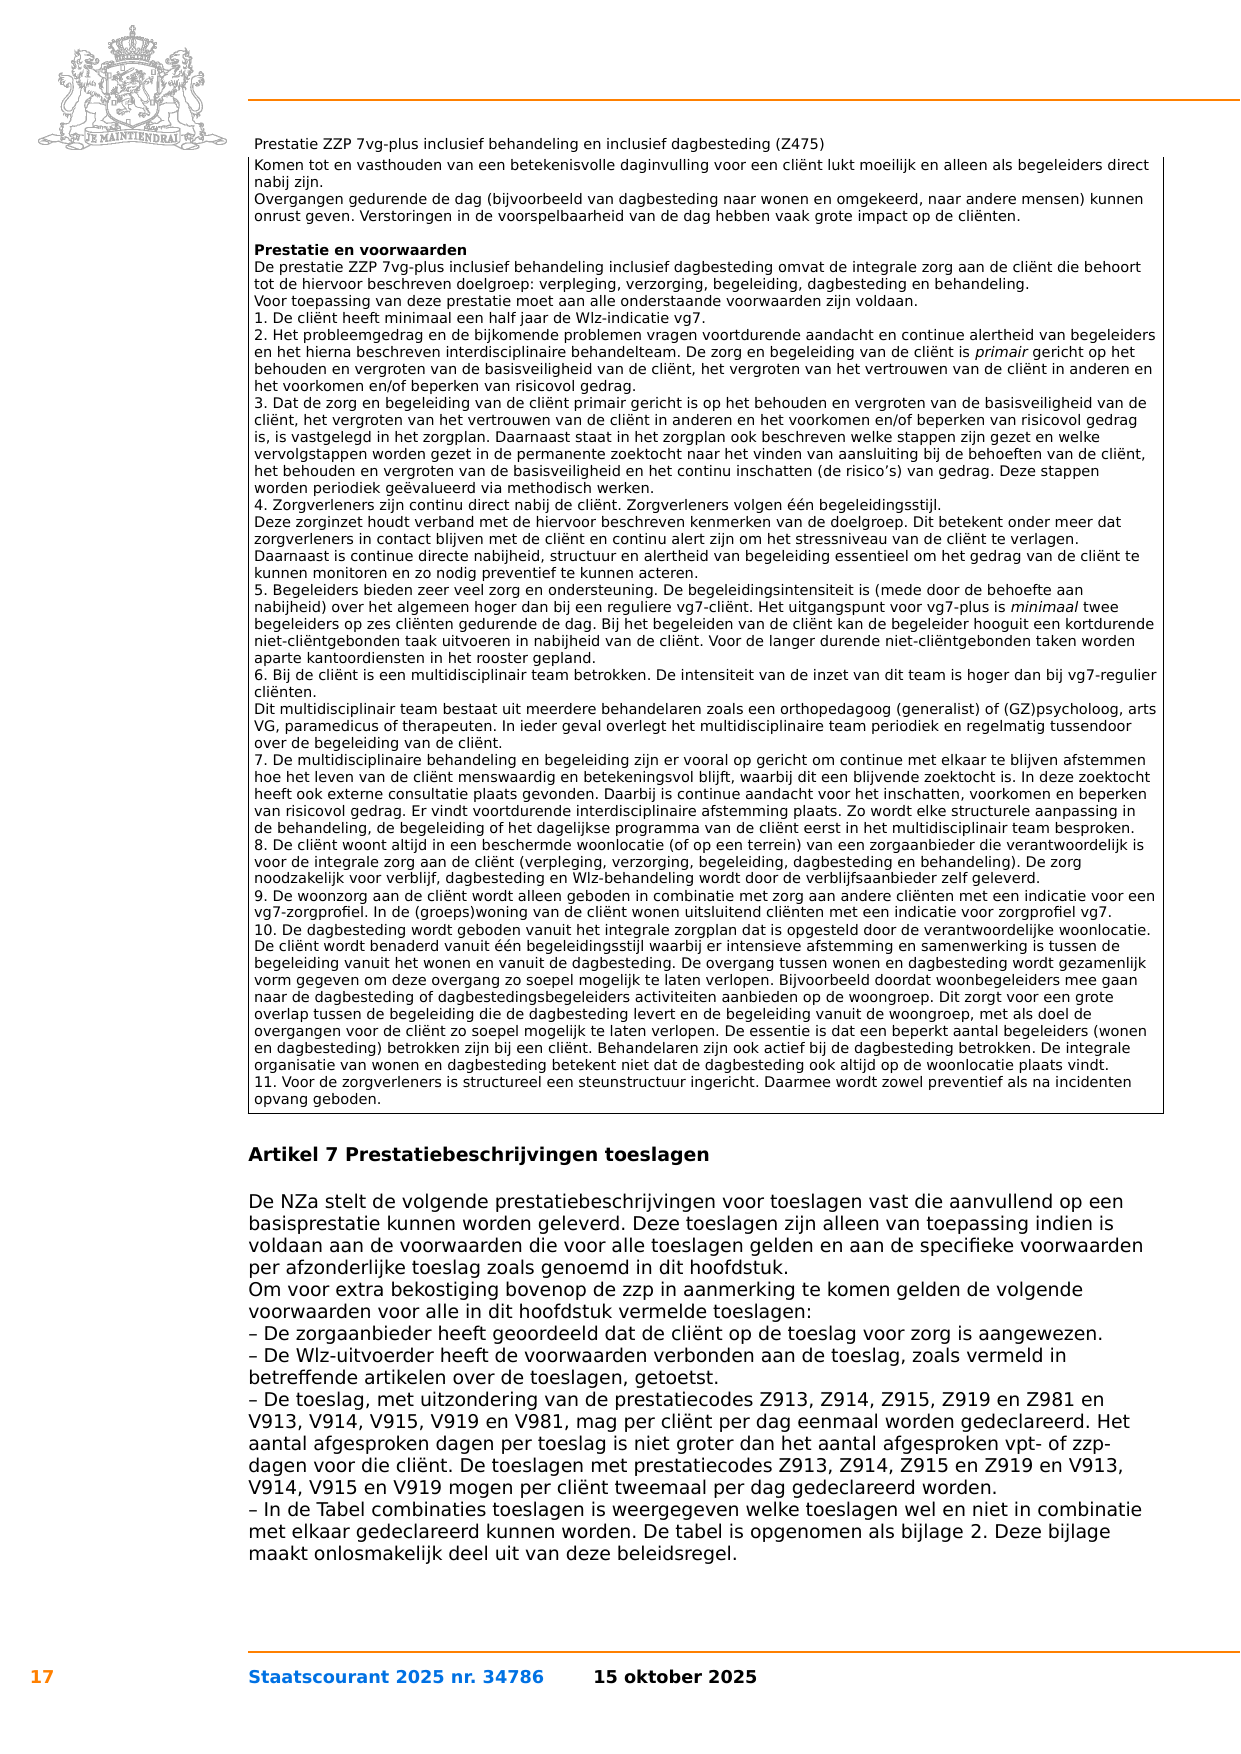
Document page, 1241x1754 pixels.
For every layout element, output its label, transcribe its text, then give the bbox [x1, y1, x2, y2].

text De NZa stelt de volgende prestatiebeschrijvingen voor toeslagen vast die aanvullend op een basisprestatie kunnen worden geleverd. Deze toeslagen zijn alleen van toepassing indien is voldaan aan de voorwaarden die voor alle toeslagen gelden en aan de specifieke voorwaarden per afzonderlijke toeslag zoals genoemd in dit hoofdstuk. [248, 1191, 1163, 1279]
subtitle Artikel 7 Prestatiebeschrijvingen toeslagen [248, 1144, 1163, 1166]
table_cell Prestatie en voorwaarden De prestatie ZZP 7vg-plus inclusief behandeling inclusief dagbesteding omvat de integrale zorg aan de cliënt die behoort tot de hiervoor beschreven doelgroep: verpleging, verzorging, begeleiding, dagbesteding en behandeling. Voor toepassing van deze prestatie moet aan alle onderstaande voorwaarden zijn voldaan. 1. De cliënt heeft minimaal een half jaar de Wlz-indicatie vg7. 2. Het probleemgedrag en de bijkomende problemen vragen voortdurende aandacht en continue alertheid van begeleiders en het hierna beschreven interdisciplinaire behandelteam. De zorg en begeleiding van de cliënt is primair gericht op het behouden en vergroten van de basisveiligheid van de cliënt, het vergroten van het vertrouwen van de cliënt in anderen en het voorkomen en/of beperken van risicovol gedrag. 3. Dat de zorg en begeleiding van de cliënt primair gericht is op het behouden en vergroten van de basisveiligheid van de cliënt, het vergroten van het vertrouwen van de cliënt in anderen en het voorkomen en/of beperken van risicovol gedrag is, is vastgelegd in het zorgplan. Daarnaast staat in het zorgplan ook beschreven welke stappen zijn gezet en welke vervolgstappen worden gezet in de permanente zoektocht naar het vinden van aansluiting bij de behoeften van de cliënt, het behouden en vergroten van de basisveiligheid en het continu inschatten (de risico’s) van gedrag. Deze stappen worden periodiek geëvalueerd via methodisch werken. 4. Zorgverleners zijn continu direct nabij de cliënt. Zorgverleners volgen één begeleidingsstijl. Deze zorginzet houdt verband met de hiervoor beschreven kenmerken van de doelgroep. Dit betekent onder meer dat zorgverleners in contact blijven met de cliënt en continu alert zijn om het stressniveau van de cliënt te verlagen. Daarnaast is continue directe nabijheid, structuur en alertheid van begeleiding essentieel om het gedrag van de cliënt te kunnen monitoren en zo nodig preventief te kunnen acteren. 5. Begeleiders bieden zeer veel zorg en ondersteuning. De begeleidingsintensiteit is (mede door de behoefte aan nabijheid) over het algemeen hoger dan bij een reguliere vg7-cliënt. Het uitgangspunt voor vg7-plus is minimaal twee begeleiders op zes cliënten gedurende de dag. Bij het begeleiden van de cliënt kan de begeleider hooguit een kortdurende niet-cliëntgebonden taak uitvoeren in nabijheid van de cliënt. Voor de langer durende niet-cliëntgebonden taken worden aparte kantoordiensten in het rooster gepland. 6. Bij de cliënt is een multidisciplinair team betrokken. De intensiteit van de inzet van dit team is hoger dan bij vg7-regulier cliënten. Dit multidisciplinair team bestaat uit meerdere behandelaren zoals een orthopedagoog (generalist) of (GZ)psycholoog, arts VG, paramedicus of therapeuten. In ieder geval overlegt het multidisciplinaire team periodiek en regelmatig tussendoor over de begeleiding van de cliënt. 7. De multidisciplinaire behandeling en begeleiding zijn er vooral op gericht om continue met elkaar te blijven afstemmen hoe het leven van de cliënt menswaardig en betekeningsvol blijft, waarbij dit een blijvende zoektocht is. In deze zoektocht heeft ook externe consultatie plaats gevonden. Daarbij is continue aandacht voor het inschatten, voorkomen en beperken van risicovol gedrag. Er vindt voortdurende interdisciplinaire afstemming plaats. Zo wordt elke structurele aanpassing in de behandeling, de begeleiding of het dagelijkse programma van de cliënt eerst in het multidisciplinair team besproken. 8. De cliënt woont altijd in een beschermde woonlocatie (of op een terrein) van een zorgaanbieder die verantwoordelijk is voor de integrale zorg aan de cliënt (verpleging, verzorging, begeleiding, dagbesteding en behandeling). De zorg noodzakelijk voor verblijf, dagbesteding en Wlz-behandeling wordt door de verblijfsaanbieder zelf geleverd. 9. De woonzorg aan de cliënt wordt alleen geboden in combinatie met zorg aan andere cliënten met een indicatie voor een vg7-zorgprofiel. In de (groeps)woning van de cliënt wonen uitsluitend cliënten met een indicatie voor zorgprofiel vg7. 10. De dagbesteding wordt geboden vanuit het integrale zorgplan dat is opgesteld door de verantwoordelijke woonlocatie. De cliënt wordt benaderd vanuit één begeleidingsstijl waarbij er intensieve afstemming en samenwerking is tussen de begeleiding vanuit het wonen en vanuit de dagbesteding. De overgang tussen wonen en dagbesteding wordt gezamenlijk vorm gegeven om deze overgang zo soepel mogelijk te laten verlopen. Bijvoorbeeld doordat woonbegeleiders mee gaan naar de dagbesteding of dagbestedingsbegeleiders activiteiten aanbieden op de woongroep. Dit zorgt voor een grote overlap tussen de begeleiding die de dagbesteding levert en de begeleiding vanuit de woongroep, met als doel de overgangen voor de cliënt zo soepel mogelijk te laten verlopen. De essentie is dat een beperkt aantal begeleiders (wonen en dagbesteding) betrokken zijn bij een cliënt. Behandelaren zijn ook actief bij de dagbesteding betrokken. De integrale organisatie van wonen en dagbesteding betekent niet dat de dagbesteding ook altijd op de woonlocatie plaats vindt. 11. Voor de zorgverleners is structureel een steunstructuur ingericht. Daarmee wordt zowel preventief als na incidenten opvang geboden. [249, 242, 1163, 1113]
text – In de Tabel combinaties toeslagen is weergegeven welke toeslagen wel en niet in combinatie met elkaar gedeclareerd kunnen worden. De tabel is opgenomen als bijlage 2. Deze bijlage maakt onlosmakelijk deel uit van deze beleidsregel. [248, 1498, 1163, 1564]
table_cell Komen tot en vasthouden van een betekenisvolle daginvulling voor een cliënt lukt moeilijk en alleen als begeleiders direct nabij zijn. Overgangen gedurende de dag (bijvoorbeeld van dagbesteding naar wonen en omgekeerd, naar andere mensen) kunnen onrust geven. Verstoringen in de voorspelbaarheid van de dag hebben vaak grote impact op de cliënten. [249, 158, 1163, 225]
picture [38, 25, 227, 150]
text Om voor extra bekostiging bovenop de zzp in aanmerking te komen gelden de volgende voorwaarden voor alle in dit hoofdstuk vermelde toeslagen: [248, 1279, 1163, 1323]
text – De zorgaanbieder heeft geoordeeld dat de cliënt op de toeslag voor zorg is aangewezen. [248, 1323, 1163, 1345]
text – De toeslag, met uitzondering van de prestatiecodes Z913, Z914, Z915, Z919 en Z981 en V913, V914, V915, V919 en V981, mag per cliënt per dag eenmaal worden gedeclareerd. Het aantal afgesproken dagen per toeslag is niet groter dan het aantal afgesproken vpt- of zzp-dagen voor die cliënt. De toeslagen met prestatiecodes Z913, Z914, Z915 en Z919 en V913, V914, V915 en V919 mogen per cliënt tweemaal per dag gedeclareerd worden. [248, 1389, 1163, 1498]
table_cell [249, 225, 1163, 242]
table_header Prestatie ZZP 7vg-plus inclusief behandeling en inclusief dagbesteding (Z475) [249, 131, 1163, 157]
text – De Wlz-uitvoerder heeft de voorwaarden verbonden aan de toeslag, zoals vermeld in betreffende artikelen over de toeslagen, getoetst. [248, 1345, 1163, 1389]
